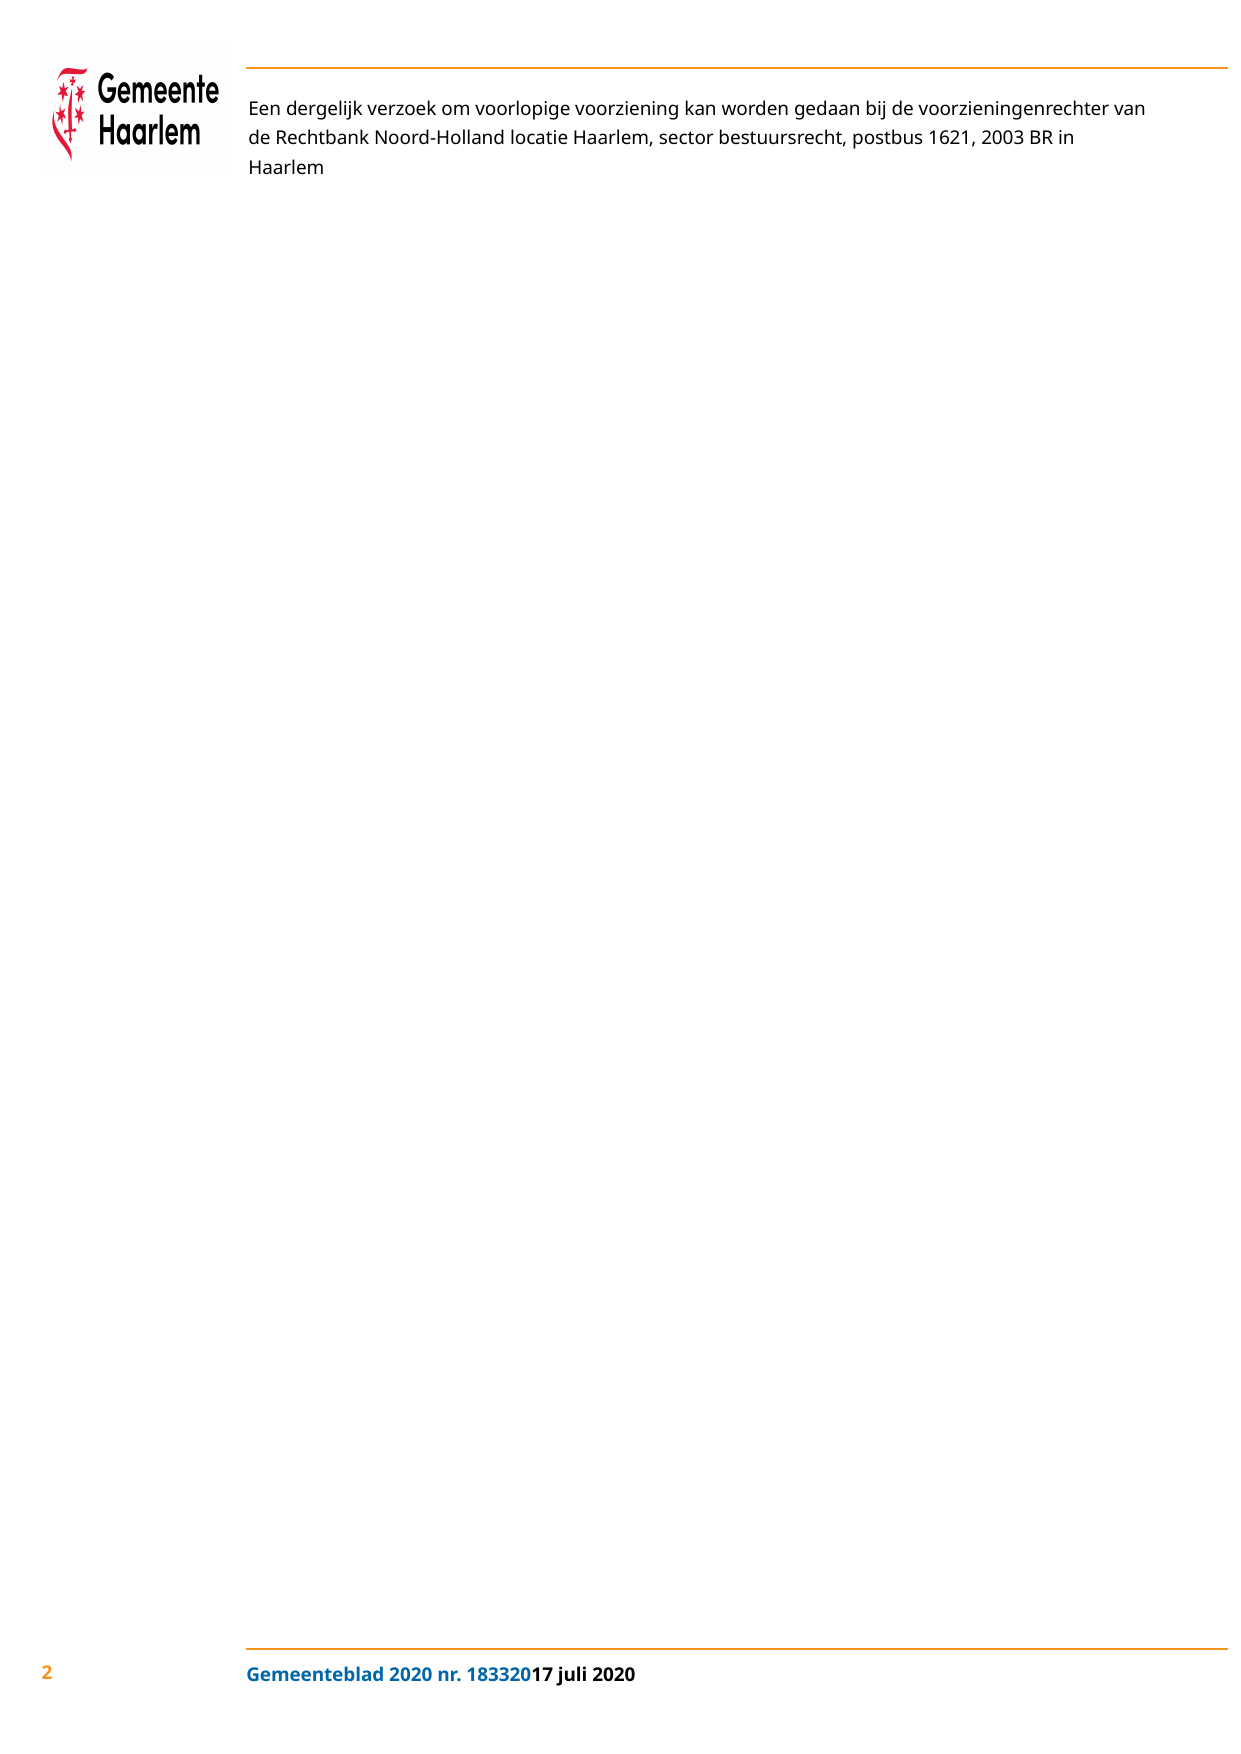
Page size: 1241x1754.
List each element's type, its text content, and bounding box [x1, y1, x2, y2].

text Een dergelijk verzoek om voorlopige voorziening kan worden gedaan bij de voorzieningenrechter van de Rechtbank Noord-Holland locatie Haarlem, sector bestuursrecht, postbus 1621, 2003 BR in Haarlem [248, 95, 1152, 180]
picture [41, 47, 231, 172]
